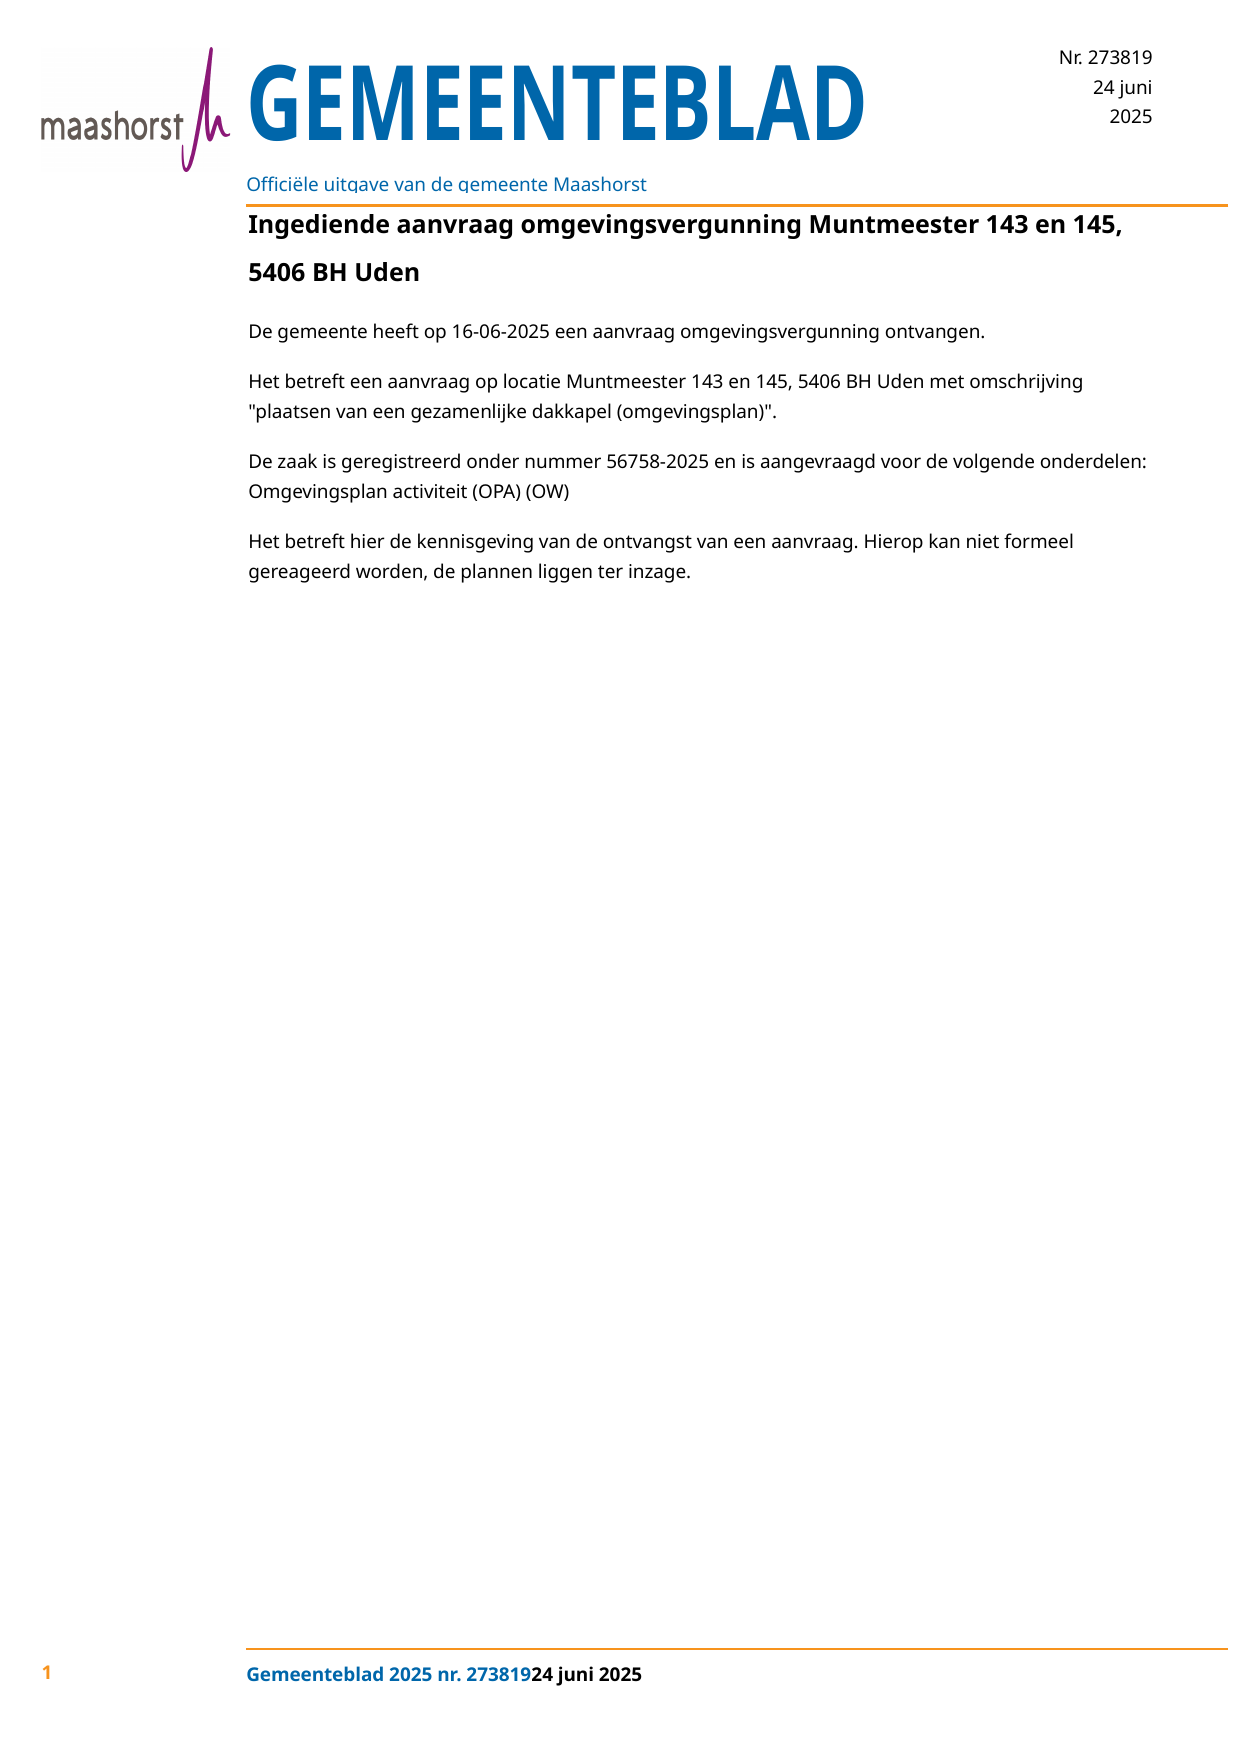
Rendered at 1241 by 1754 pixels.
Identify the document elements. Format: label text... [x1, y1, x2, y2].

text Het betreft hier de kennisgeving van de ontvangst van een aanvraag. Hierop kan niet formeel gereageerd worden, de plannen liggen ter inzage. [248, 528, 1152, 584]
text De zaak is geregistreerd onder nummer 56758-2025 en is aangevraagd voor de volgende onderdelen: Omgevingsplan activiteit (OPA) (OW) [248, 448, 1152, 504]
text Ingediende aanvraag omgevingsvergunning Muntmeester 143 en 145, 5406 BH Uden [248, 207, 1152, 288]
text Het betreft een aanvraag op locatie Muntmeester 143 en 145, 5406 BH Uden met omschrijving "plaatsen van een gezamenlijke dakkapel (omgevingsplan)". [248, 368, 1152, 424]
text De gemeente heeft op 16-06-2025 een aanvraag omgevingsvergunning ontvangen. [248, 318, 1152, 344]
picture [41, 47, 231, 172]
